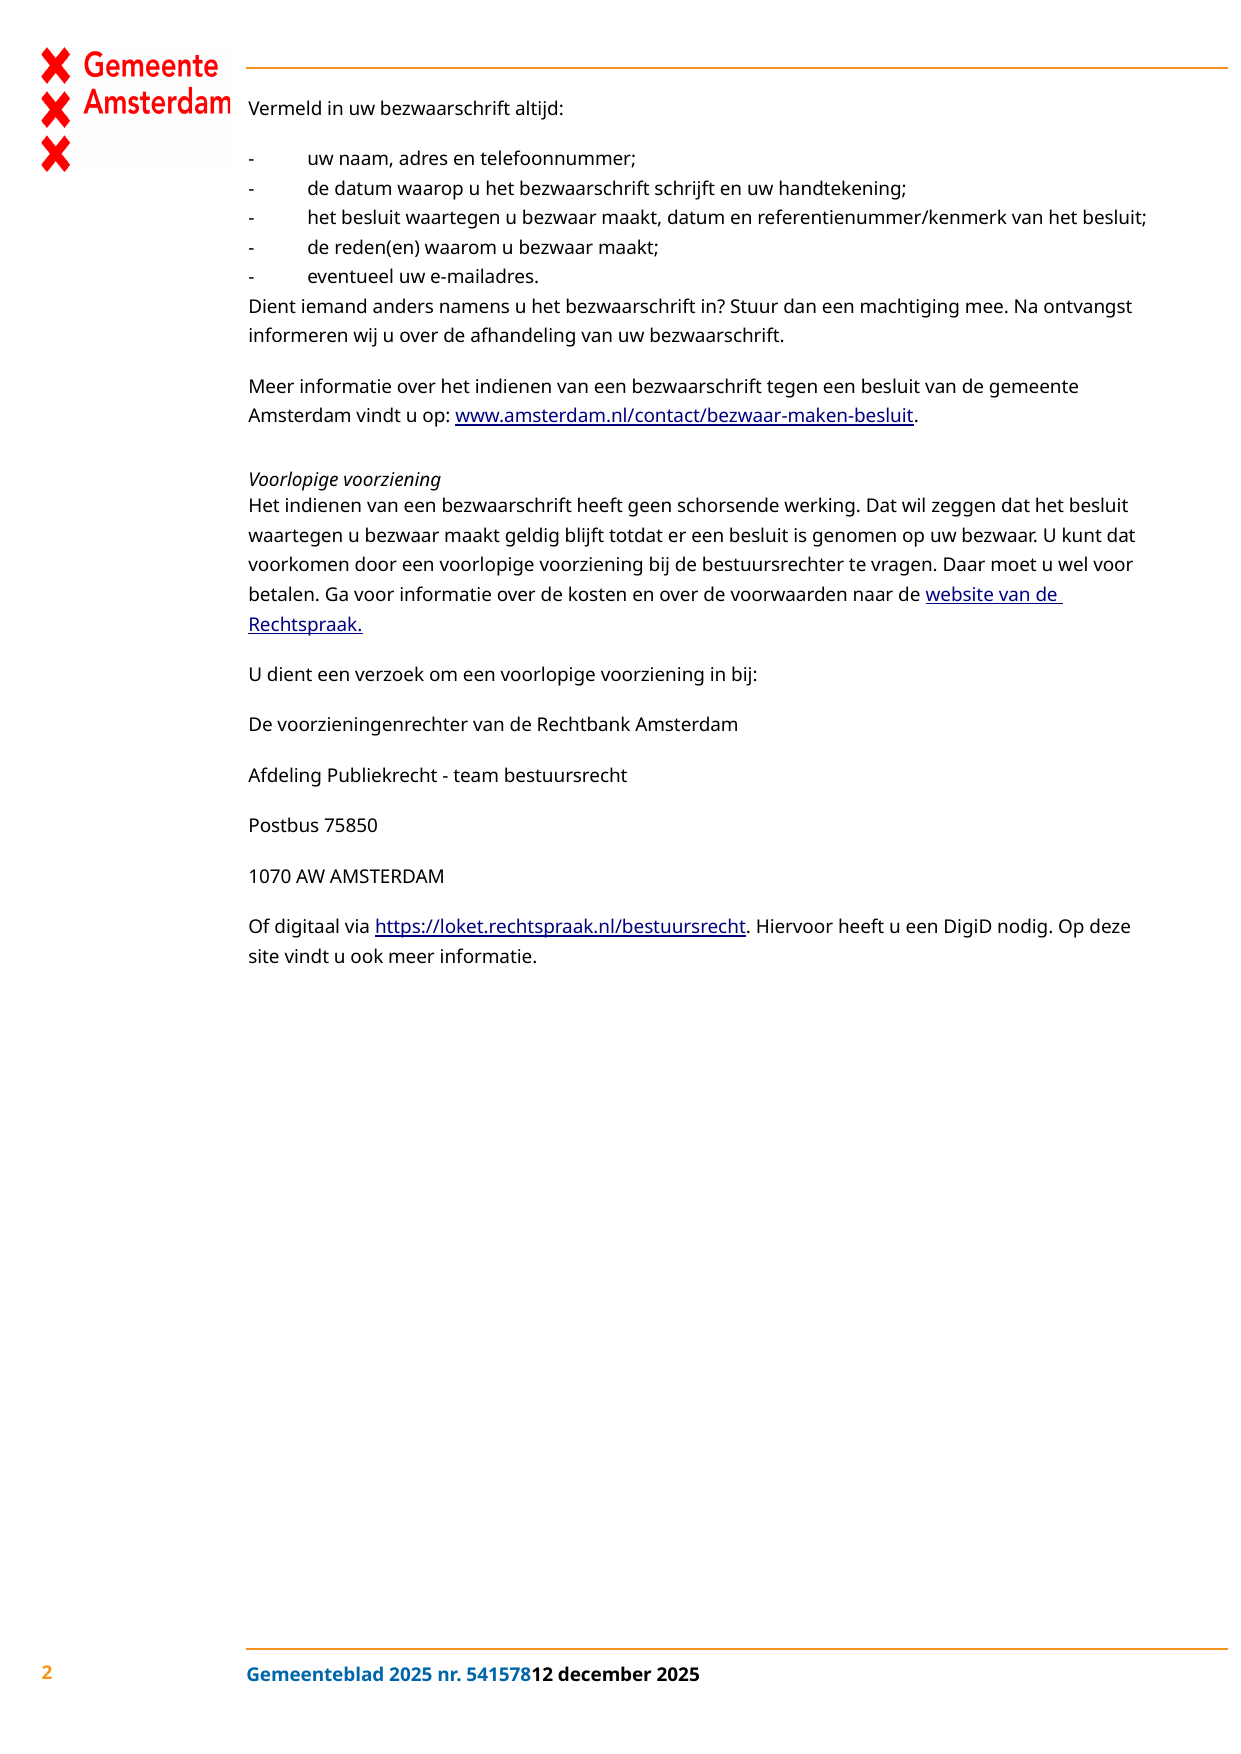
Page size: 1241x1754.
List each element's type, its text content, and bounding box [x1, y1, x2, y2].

text Meer informatie over het indienen van een bezwaarschrift tegen een besluit van de gemeente Amsterdam vindt u op: www.amsterdam.nl/contact/bezwaar-maken-besluit. [248, 373, 1152, 428]
list eventueel uw e-mailadres. [248, 263, 1152, 289]
text Of digitaal via https://loket.rechtspraak.nl/bestuursrecht. Hiervoor heeft u een DigiD nodig. Op deze site vindt u ook meer informatie. [248, 913, 1152, 968]
text De voorzieningenrechter van de Rechtbank Amsterdam [248, 712, 1152, 737]
text Postbus 75850 [248, 812, 1152, 838]
text U dient een verzoek om een voorlopige voorziening in bij: [248, 661, 1152, 687]
list de reden(en) waarom u bezwaar maakt; [248, 234, 1152, 260]
text Vermeld in uw bezwaarschrift altijd: [248, 95, 1152, 121]
picture [41, 47, 231, 172]
text Voorlopige voorziening [248, 467, 1152, 492]
text Afdeling Publiekrecht - team bestuursrecht [248, 762, 1152, 788]
list uw naam, adres en telefoonnummer; [248, 145, 1152, 171]
text 1070 AW AMSTERDAM [248, 863, 1152, 888]
text Het indienen van een bezwaarschrift heeft geen schorsende werking. Dat wil zeggen dat het besluit waartegen u bezwaar maakt geldig blijft totdat er een besluit is genomen op uw bezwaar. U kunt dat voorkomen door een voorlopige voorziening bij de bestuursrechter te vragen. Daar moet u wel voor betalen. Ga voor informatie over de kosten en over de voorwaarden naar de website van de Rechtspraak. [248, 492, 1152, 636]
text Dient iemand anders namens u het bezwaarschrift in? Stuur dan een machtiging mee. Na ontvangst informeren wij u over de afhandeling van uw bezwaarschrift. [248, 293, 1152, 348]
list het besluit waartegen u bezwaar maakt, datum en referentienummer/kenmerk van het besluit; [248, 204, 1152, 230]
list de datum waarop u het bezwaarschrift schrijft en uw handtekening; [248, 175, 1152, 201]
